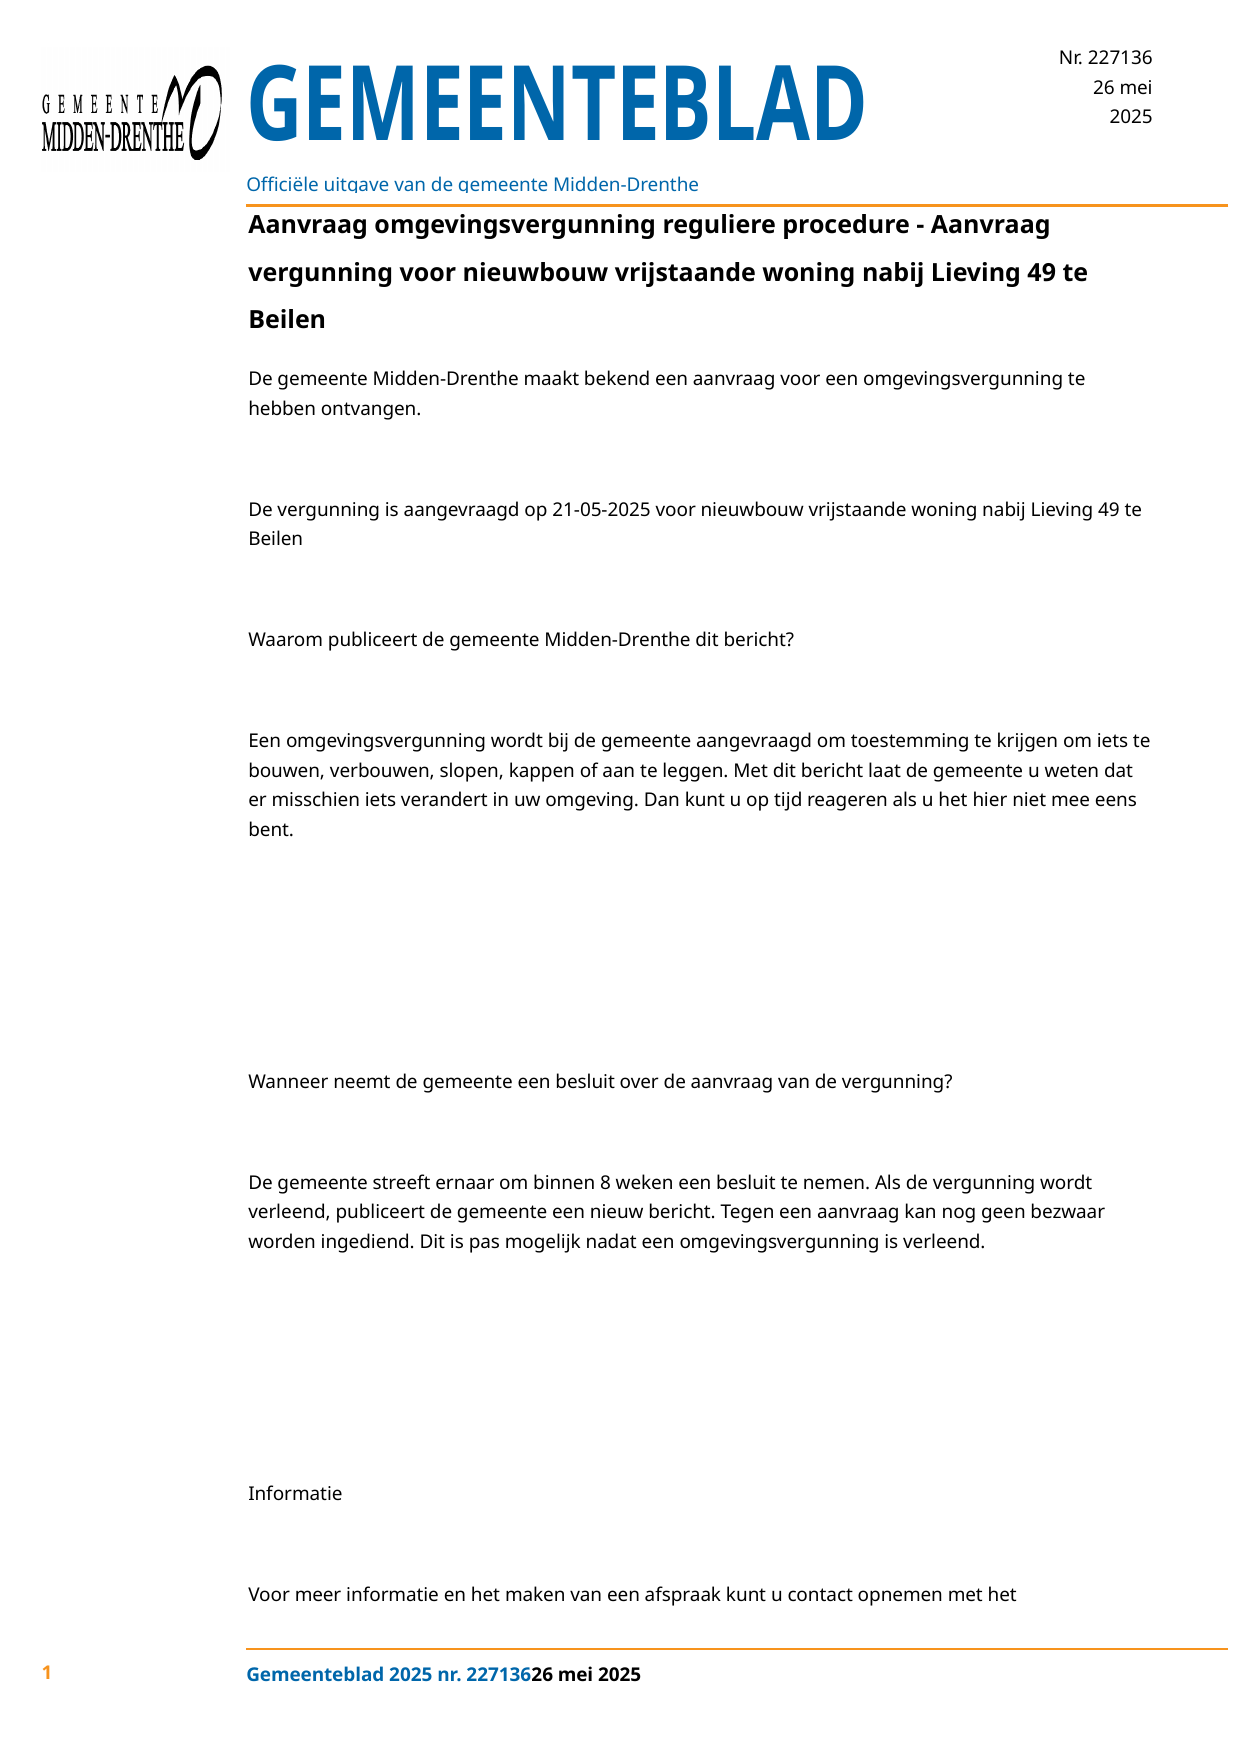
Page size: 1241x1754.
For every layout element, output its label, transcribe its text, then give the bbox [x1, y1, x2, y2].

text Wanneer neemt de gemeente een besluit over de aanvraag van de vergunning? [248, 1068, 1152, 1094]
text Voor meer informatie en het maken van een afspraak kunt u contact opnemen met het [248, 1581, 1152, 1607]
text Informatie [248, 1480, 1152, 1506]
text De vergunning is aangevraagd op 21-05-2025 voor nieuwbouw vrijstaande woning nabij Lieving 49 te Beilen [248, 496, 1152, 551]
text De gemeente streeft ernaar om binnen 8 weken een besluit te nemen. Als de vergunning wordt verleend, publiceert de gemeente een nieuw bericht. Tegen een aanvraag kan nog geen bezwaar worden ingediend. Dit is pas mogelijk nadat een omgevingsvergunning is verleend. [248, 1169, 1152, 1254]
picture [41, 47, 231, 172]
text Een omgevingsvergunning wordt bij de gemeente aangevraagd om toestemming te krijgen om iets te bouwen, verbouwen, slopen, kappen of aan te leggen. Met dit bericht laat de gemeente u weten dat er misschien iets verandert in uw omgeving. Dan kunt u op tijd reageren als u het hier niet mee eens bent. [248, 727, 1152, 842]
text Waarom publiceert de gemeente Midden-Drenthe dit bericht? [248, 626, 1152, 652]
text De gemeente Midden-Drenthe maakt bekend een aanvraag voor een omgevingsvergunning te hebben ontvangen. [248, 366, 1152, 421]
text Aanvraag omgevingsvergunning reguliere procedure - Aanvraag vergunning voor nieuwbouw vrijstaande woning nabij Lieving 49 te Beilen [248, 207, 1152, 336]
